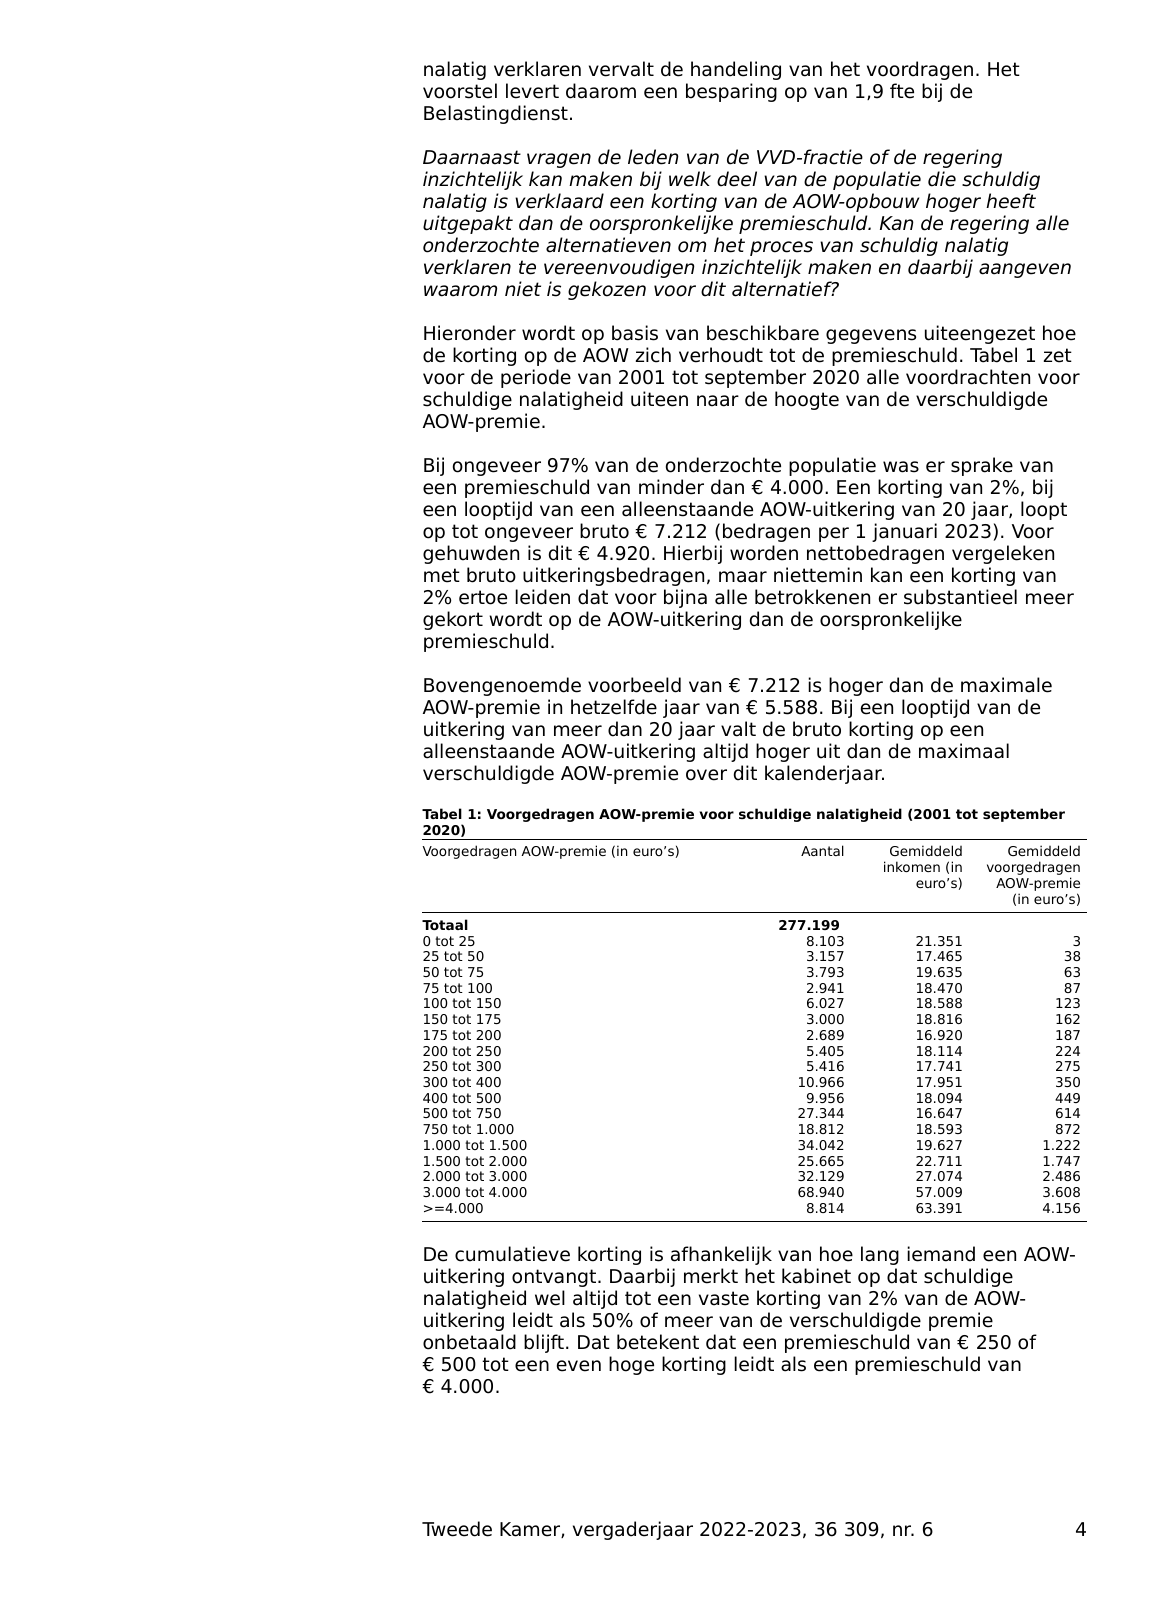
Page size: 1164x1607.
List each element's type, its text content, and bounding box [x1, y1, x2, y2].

table_cell 19.635 [850, 965, 968, 981]
text nalatig verklaren vervalt de handeling van het voordragen. Het voorstel levert daarom een besparing op van 1,9 fte bij de Belastingdienst. [422, 59, 1087, 125]
table_cell 250 tot 300 [422, 1059, 732, 1075]
table_cell 350 [969, 1075, 1087, 1091]
table_cell 2.486 [969, 1169, 1087, 1185]
table_cell 2.000 tot 3.000 [422, 1169, 732, 1185]
table_cell 0 tot 25 [422, 933, 732, 949]
table_cell 2.689 [732, 1028, 850, 1043]
table_header Tabel 1: Voorgedragen AOW-premie voor schuldige nalatigheid (2001 tot september 2020) [422, 807, 1087, 838]
table_cell 162 [969, 1012, 1087, 1028]
text De cumulatieve korting is afhankelijk van hoe lang iemand een AOW-uitkering ontvangt. Daarbij merkt het kabinet op dat schuldige nalatigheid wel altijd tot een vaste korting van 2% van de AOW-uitkering leidt als 50% of meer van de verschuldigde premie onbetaald blijft. Dat betekent dat een premieschuld van € 250 of € 500 tot een even hoge korting leidt als een premieschuld van € 4.000. [422, 1244, 1087, 1398]
table_cell [850, 913, 968, 933]
table_cell 123 [969, 996, 1087, 1012]
table_cell 275 [969, 1059, 1087, 1075]
table_cell 25.665 [732, 1154, 850, 1169]
text Bij ongeveer 97% van de onderzochte populatie was er sprake van een premieschuld van minder dan € 4.000. Een korting van 2%, bij een looptijd van een alleenstaande AOW-uitkering van 20 jaar, loopt op tot ongeveer bruto € 7.212 (bedragen per 1 januari 2023). Voor gehuwden is dit € 4.920. Hierbij worden nettobedragen vergeleken met bruto uitkeringsbedragen, maar niettemin kan een korting van 2% ertoe leiden dat voor bijna alle betrokkenen er substantieel meer gekort wordt op de AOW-uitkering dan de oorspronkelijke premieschuld. [422, 455, 1087, 653]
table_cell [969, 913, 1087, 933]
table_cell 3.793 [732, 965, 850, 981]
table_cell 87 [969, 981, 1087, 996]
text Hieronder wordt op basis van beschikbare gegevens uiteengezet hoe de korting op de AOW zich verhoudt tot de premieschuld. Tabel 1 zet voor de periode van 2001 tot september 2020 alle voordrachten voor schuldige nalatigheid uiteen naar de hoogte van de verschuldigde AOW-premie. [422, 323, 1087, 433]
table_cell 68.940 [732, 1185, 850, 1201]
table_cell 18.593 [850, 1122, 968, 1138]
table_cell 63.391 [850, 1201, 968, 1221]
table_cell 150 tot 175 [422, 1012, 732, 1028]
table_cell 18.812 [732, 1122, 850, 1138]
table_cell 8.103 [732, 933, 850, 949]
table_cell 872 [969, 1122, 1087, 1138]
table_cell 27.344 [732, 1106, 850, 1122]
table_cell 1.222 [969, 1138, 1087, 1153]
text Bovengenoemde voorbeeld van € 7.212 is hoger dan de maximale AOW-premie in hetzelfde jaar van € 5.588. Bij een looptijd van de uitkering van meer dan 20 jaar valt de bruto korting op een alleenstaande AOW-uitkering altijd hoger uit dan de maximaal verschuldigde AOW-premie over dit kalenderjaar. [422, 675, 1087, 785]
table_cell 449 [969, 1091, 1087, 1106]
table_cell 18.588 [850, 996, 968, 1012]
table_cell 175 tot 200 [422, 1028, 732, 1043]
table_cell Voorgedragen AOW-premie (in euro’s) [422, 840, 732, 912]
table_cell 750 tot 1.000 [422, 1122, 732, 1138]
table_cell 57.009 [850, 1185, 968, 1201]
table_cell 3.000 tot 4.000 [422, 1185, 732, 1201]
table_cell 100 tot 150 [422, 996, 732, 1012]
table_cell Aantal [732, 840, 850, 912]
table_cell 27.074 [850, 1169, 968, 1185]
table_cell 18.470 [850, 981, 968, 996]
table_cell 3 [969, 933, 1087, 949]
table_cell 18.114 [850, 1044, 968, 1059]
table_cell 5.405 [732, 1044, 850, 1059]
table_cell Totaal [422, 913, 732, 933]
table_cell 38 [969, 949, 1087, 965]
table_cell 8.814 [732, 1201, 850, 1221]
table_cell 187 [969, 1028, 1087, 1043]
table_cell Gemiddeld inkomen (in euro’s) [850, 840, 968, 912]
table_cell 2.941 [732, 981, 850, 996]
table_cell 50 tot 75 [422, 965, 732, 981]
table_cell 18.094 [850, 1091, 968, 1106]
table_cell 1.000 tot 1.500 [422, 1138, 732, 1153]
table_cell 6.027 [732, 996, 850, 1012]
table_cell 400 tot 500 [422, 1091, 732, 1106]
table_cell 3.157 [732, 949, 850, 965]
table_cell 1.747 [969, 1154, 1087, 1169]
text Daarnaast vragen de leden van de VVD-fractie of de regering inzichtelijk kan maken bij welk deel van de populatie die schuldig nalatig is verklaard een korting van de AOW-opbouw hoger heeft uitgepakt dan de oorspronkelijke premieschuld. Kan de regering alle onderzochte alternatieven om het proces van schuldig nalatig verklaren te vereenvoudigen inzichtelijk maken en daarbij aangeven waarom niet is gekozen voor dit alternatief? [422, 147, 1087, 301]
table_cell 18.816 [850, 1012, 968, 1028]
table_cell 22.711 [850, 1154, 968, 1169]
table_cell 3.000 [732, 1012, 850, 1028]
table_cell 17.951 [850, 1075, 968, 1091]
table_cell 17.741 [850, 1059, 968, 1075]
table_cell 5.416 [732, 1059, 850, 1075]
table_cell 16.647 [850, 1106, 968, 1122]
table_cell 500 tot 750 [422, 1106, 732, 1122]
table_cell 75 tot 100 [422, 981, 732, 996]
table_cell 21.351 [850, 933, 968, 949]
table_cell 4.156 [969, 1201, 1087, 1221]
table_cell 63 [969, 965, 1087, 981]
table_cell 1.500 tot 2.000 [422, 1154, 732, 1169]
table_cell 200 tot 250 [422, 1044, 732, 1059]
table_cell 224 [969, 1044, 1087, 1059]
table_cell 9.956 [732, 1091, 850, 1106]
table_cell 3.608 [969, 1185, 1087, 1201]
table_cell 300 tot 400 [422, 1075, 732, 1091]
table_cell 614 [969, 1106, 1087, 1122]
table_cell >=4.000 [422, 1201, 732, 1221]
table_cell 19.627 [850, 1138, 968, 1153]
table_cell 32.129 [732, 1169, 850, 1185]
table_cell 277.199 [732, 913, 850, 933]
table_cell Gemiddeld voorgedragen AOW-premie (in euro’s) [969, 840, 1087, 912]
table_cell 10.966 [732, 1075, 850, 1091]
table_cell 17.465 [850, 949, 968, 965]
table_cell 16.920 [850, 1028, 968, 1043]
table_cell 34.042 [732, 1138, 850, 1153]
table_cell 25 tot 50 [422, 949, 732, 965]
